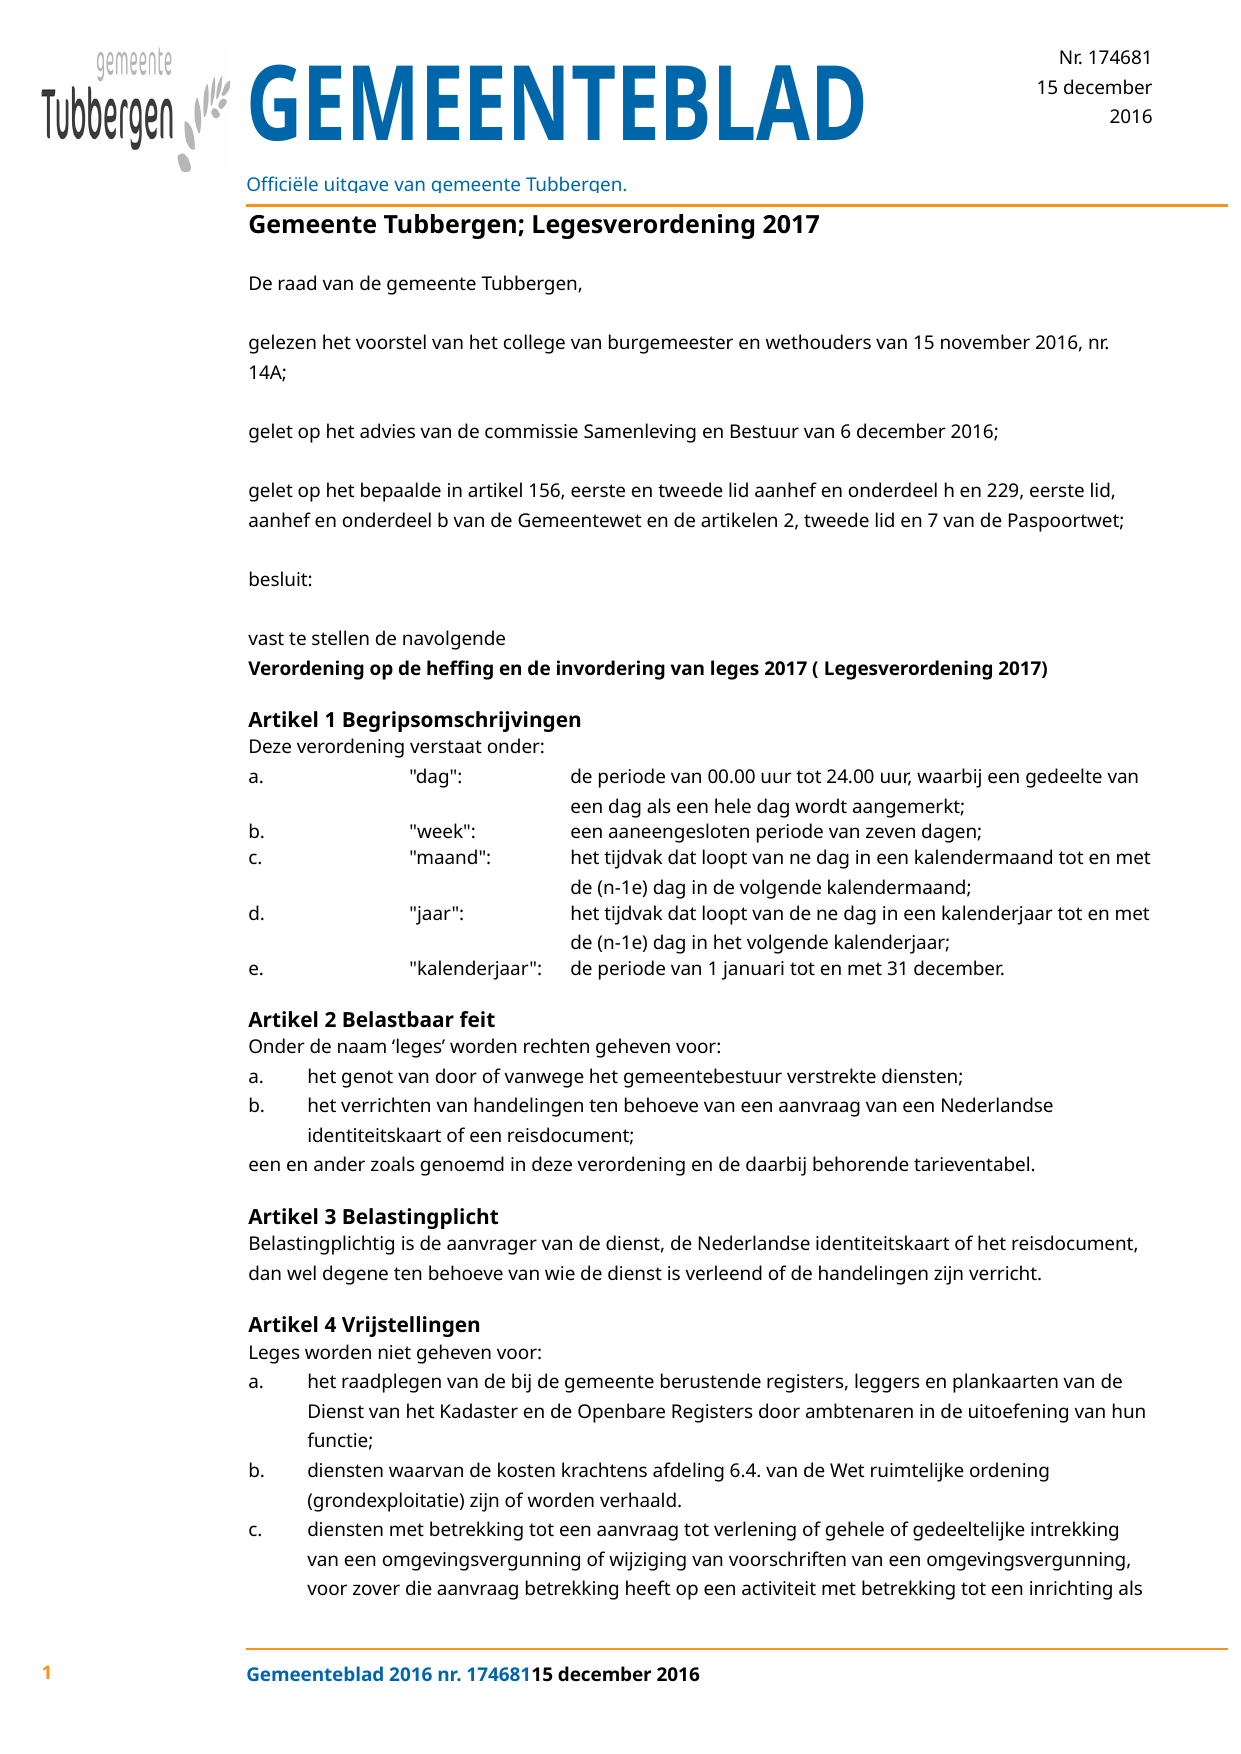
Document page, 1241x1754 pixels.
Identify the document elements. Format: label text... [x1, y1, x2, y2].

table_header de periode van 00.00 uur tot 24.00 uur, waarbij een gedeelte van een dag als een hele dag wordt aangemerkt; [570, 764, 1152, 819]
text gelet op het advies van de commissie Samenleving en Bestuur van 6 december 2016; [248, 418, 1152, 444]
table_cell "jaar": [409, 900, 570, 955]
text Onder de naam ‘leges’ worden rechten geheven voor: [248, 1033, 1152, 1059]
list het genot van door of vanwege het gemeentebestuur verstrekte diensten; [248, 1063, 1152, 1089]
table_cell het tijdvak dat loopt van de ne dag in een kalenderjaar tot en met de (n-1e) dag in het volgende kalenderjaar; [570, 900, 1152, 955]
list het raadplegen van de bij de gemeente berustende registers, leggers en plankaarten van de Dienst van het Kadaster en de Openbare Registers door ambtenaren in de uitoefening van hun functie; [248, 1368, 1152, 1453]
picture [41, 47, 231, 172]
table_cell "kalenderjaar": [409, 955, 570, 981]
text Artikel 4 Vrijstellingen [248, 1311, 1152, 1339]
text Deze verordening verstaat onder: [248, 734, 1152, 759]
text Artikel 2 Belastbaar feit [248, 1005, 1152, 1033]
list diensten met betrekking tot een aanvraag tot verlening of gehele of gedeeltelijke intrekking van een omgevingsvergunning of wijziging van voorschriften van een omgevingsvergunning, voor zover die aanvraag betrekking heeft op een activiteit met betrekking tot een inrichting als [248, 1516, 1152, 1601]
text Verordening op de heffing en de invordering van leges 2017 ( Legesverordening 2017) [248, 655, 1152, 681]
text gelezen het voorstel van het college van burgemeester en wethouders van 15 november 2016, nr. 14A; [248, 329, 1152, 385]
table_cell "week": [409, 819, 570, 844]
text besluit: [248, 566, 1152, 592]
table_cell b. [248, 819, 409, 844]
table_cell c. [248, 845, 409, 900]
text Gemeente Tubbergen; Legesverordening 2017 [248, 207, 1152, 241]
table_cell "maand": [409, 845, 570, 900]
list diensten waarvan de kosten krachtens afdeling 6.4. van de Wet ruimtelijke ordening (grondexploitatie) zijn of worden verhaald. [248, 1457, 1152, 1513]
table_cell een aaneengesloten periode van zeven dagen; [570, 819, 1152, 844]
text Artikel 1 Begripsomschrijvingen [248, 705, 1152, 734]
list het verrichten van handelingen ten behoeve van een aanvraag van een Nederlandse identiteitskaart of een reisdocument; [248, 1092, 1152, 1148]
text gelet op het bepaalde in artikel 156, eerste en tweede lid aanhef en onderdeel h en 229, eerste lid, aanhef en onderdeel b van de Gemeentewet en de artikelen 2, tweede lid en 7 van de Paspoortwet; [248, 477, 1152, 533]
text een en ander zoals genoemd in deze verordening en de daarbij behorende tarieventabel. [248, 1152, 1152, 1177]
table_cell de periode van 1 januari tot en met 31 december. [570, 955, 1152, 981]
text De raad van de gemeente Tubbergen, [248, 270, 1152, 296]
table_cell d. [248, 900, 409, 955]
table_header "dag": [409, 764, 570, 819]
table_header a. [248, 764, 409, 819]
text vast te stellen de navolgende [248, 625, 1152, 651]
text Leges worden niet geheven voor: [248, 1339, 1152, 1365]
table_cell het tijdvak dat loopt van ne dag in een kalendermaand tot en met de (n-1e) dag in de volgende kalendermaand; [570, 845, 1152, 900]
text Artikel 3 Belastingplicht [248, 1202, 1152, 1231]
table_cell e. [248, 955, 409, 981]
text Belastingplichtig is de aanvrager van de dienst, de Nederlandse identiteitskaart of het reisdocument, dan wel degene ten behoeve van wie de dienst is verleend of de handelingen zijn verricht. [248, 1231, 1152, 1286]
